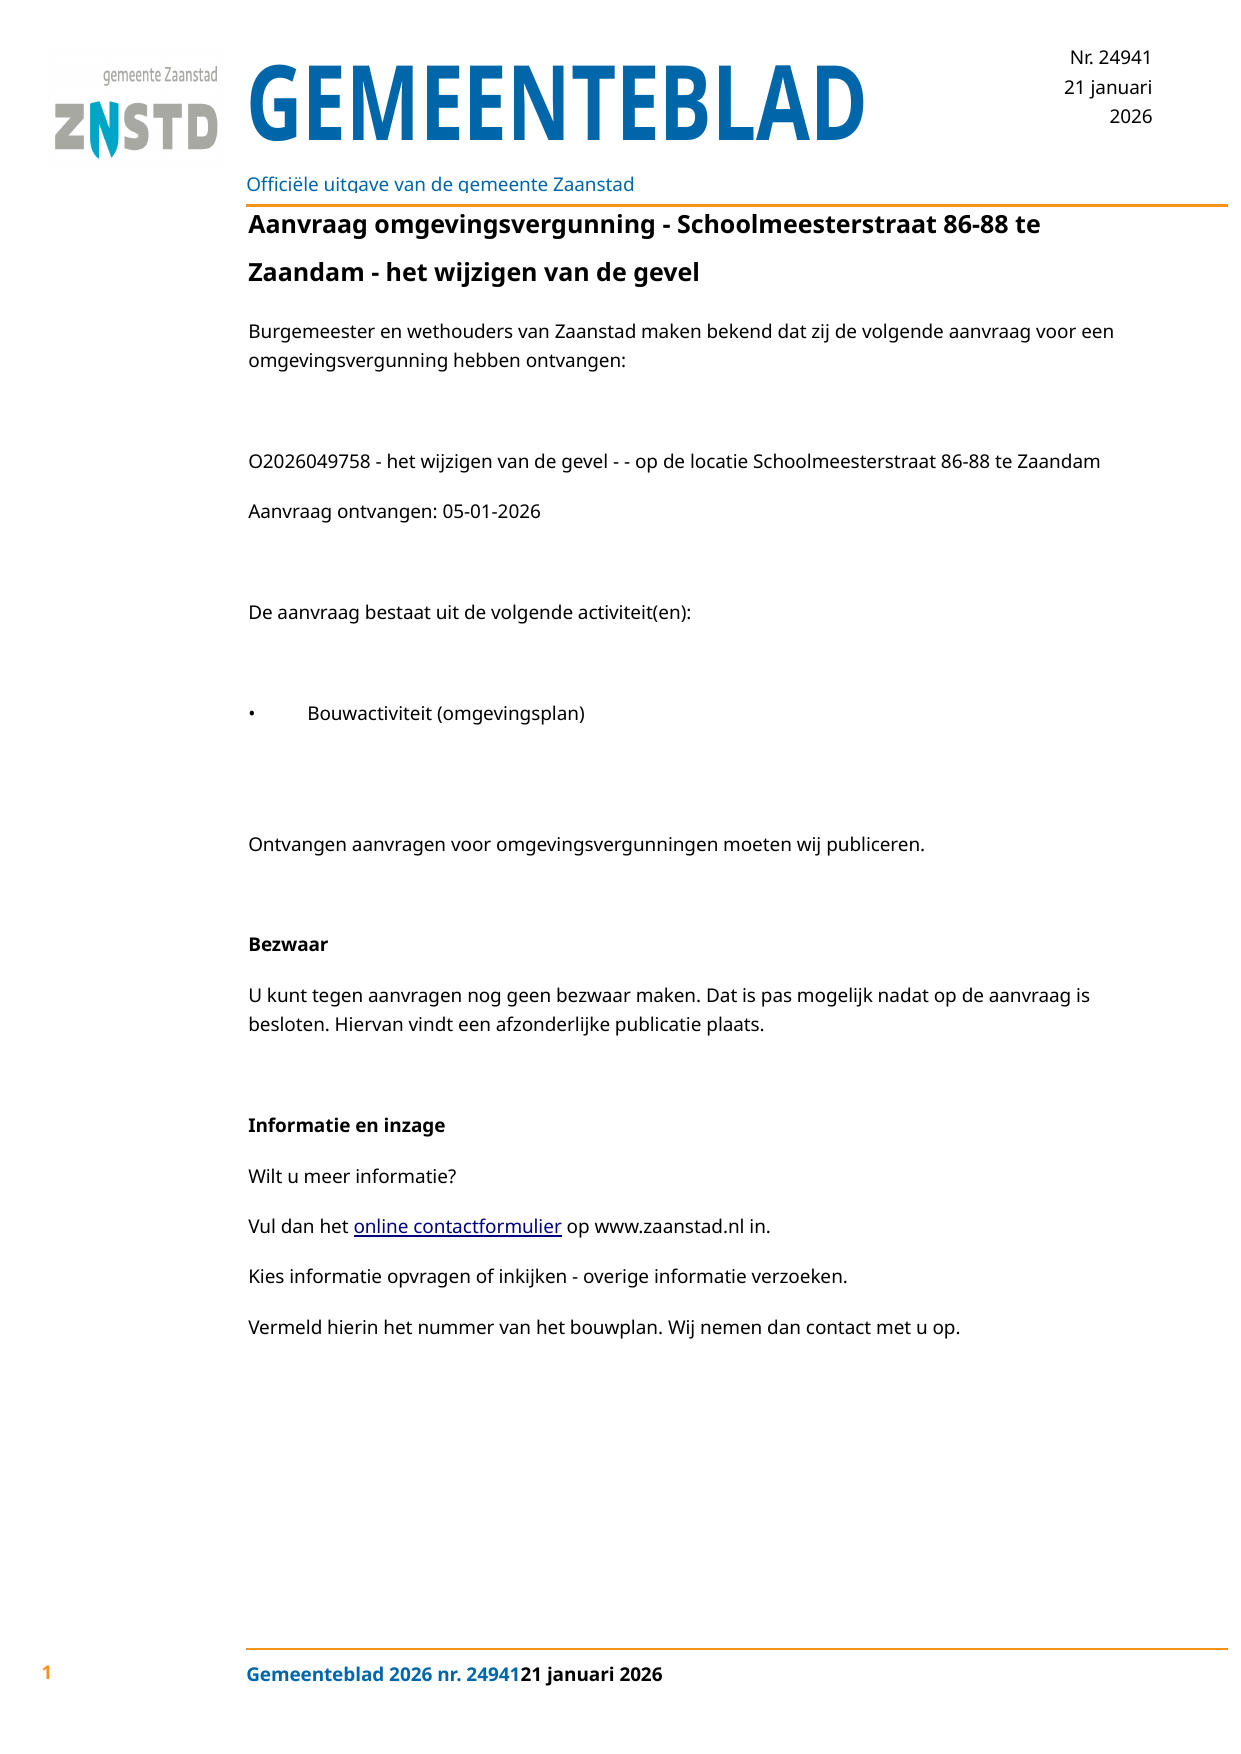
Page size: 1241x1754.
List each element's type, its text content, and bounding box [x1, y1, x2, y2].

text O2026049758 - het wijzigen van de gevel - - op de locatie Schoolmeesterstraat 86-88 te Zaandam [248, 448, 1152, 474]
picture [41, 47, 231, 172]
text Burgemeester en wethouders van Zaanstad maken bekend dat zij de volgende aanvraag voor een omgevingsvergunning hebben ontvangen: [248, 318, 1152, 373]
text U kunt tegen aanvragen nog geen bezwaar maken. Dat is pas mogelijk nadat op de aanvraag is besloten. Hiervan vindt een afzonderlijke publicatie plaats. [248, 982, 1152, 1037]
text Kies informatie opvragen of inkijken - overige informatie verzoeken. [248, 1264, 1152, 1289]
text Wilt u meer informatie? [248, 1163, 1152, 1189]
text Aanvraag omgevingsvergunning - Schoolmeesterstraat 86-88 te Zaandam - het wijzigen van de gevel [248, 207, 1152, 288]
text De aanvraag bestaat uit de volgende activiteit(en): [248, 599, 1152, 625]
list Bouwactiviteit (omgevingsplan) [248, 700, 1152, 726]
text Vermeld hierin het nummer van het bouwplan. Wij nemen dan contact met u op. [248, 1314, 1152, 1340]
text Bezwaar [248, 932, 1152, 957]
text Ontvangen aanvragen voor omgevingsvergunningen moeten wij publiceren. [248, 831, 1152, 857]
text Aanvraag ontvangen: 05-01-2026 [248, 499, 1152, 524]
text Informatie en inzage [248, 1112, 1152, 1138]
text Vul dan het online contactformulier op www.zaanstad.nl in. [248, 1213, 1152, 1239]
